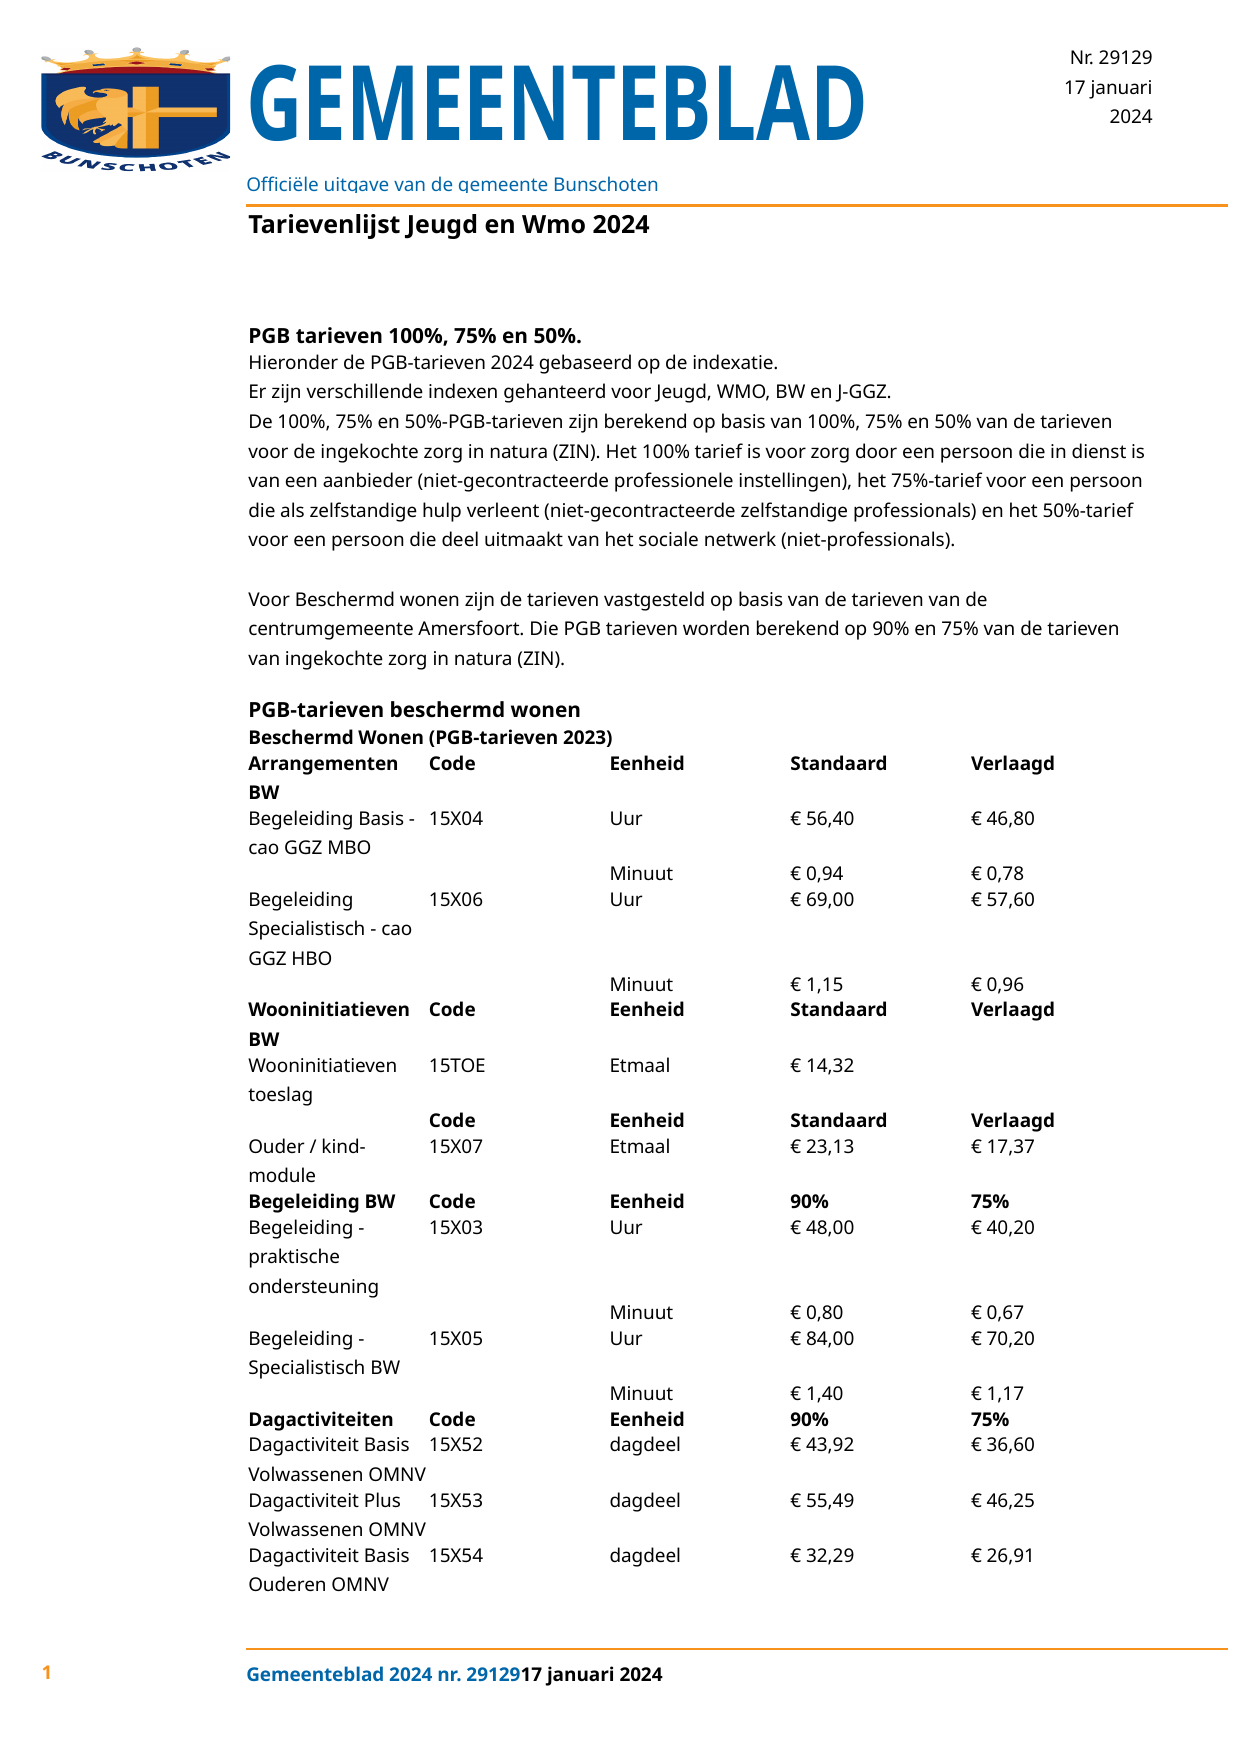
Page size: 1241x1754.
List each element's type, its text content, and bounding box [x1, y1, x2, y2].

table_cell 90% [790, 1406, 971, 1431]
table_cell Begeleiding Specialistisch - cao GGZ HBO [248, 886, 429, 971]
table_cell [429, 1299, 609, 1325]
text Tarievenlijst Jeugd en Wmo 2024 [248, 207, 1152, 241]
text PGB-tarieven beschermd wonen [248, 695, 1152, 724]
table_cell Etmaal [609, 1133, 790, 1188]
table_cell Standaard [790, 1107, 971, 1133]
table_header Beschermd Wonen (PGB-tarieven 2023) [248, 724, 1152, 750]
table_cell [248, 860, 429, 886]
table_cell Wooninitiatieven toeslag [248, 1052, 429, 1107]
table_cell Begeleiding Basis - cao GGZ MBO [248, 805, 429, 860]
table_cell Standaard [790, 750, 971, 805]
table_cell € 0,78 [971, 860, 1152, 886]
text Voor Beschermd wonen zijn de tarieven vastgesteld op basis van de tarieven van de centrumgemeente Amersfoort. Die PGB tarieven worden berekend op 90% en 75% van de tarieven van ingekochte zorg in natura (ZIN). [248, 586, 1152, 671]
table_cell Uur [609, 805, 790, 860]
table_cell € 46,25 [971, 1487, 1152, 1542]
table_cell € 1,40 [790, 1380, 971, 1406]
table_cell 15X05 [429, 1325, 609, 1380]
table_cell [248, 1299, 429, 1325]
table_cell Minuut [609, 971, 790, 997]
table_cell Uur [609, 1325, 790, 1380]
table_cell Code [429, 750, 609, 805]
table_cell 15X03 [429, 1214, 609, 1299]
table_cell Verlaagd [971, 750, 1152, 805]
table_cell € 1,17 [971, 1380, 1152, 1406]
table_cell € 43,92 [790, 1431, 971, 1487]
table_cell Uur [609, 886, 790, 971]
table_cell Dagactiviteit Plus Volwassenen OMNV [248, 1487, 429, 1542]
table_cell Begeleiding BW [248, 1188, 429, 1214]
table_cell € 84,00 [790, 1325, 971, 1380]
table_cell € 26,91 [971, 1542, 1152, 1597]
table_cell € 55,49 [790, 1487, 971, 1542]
table_cell € 48,00 [790, 1214, 971, 1299]
table_cell dagdeel [609, 1431, 790, 1487]
table_cell [248, 971, 429, 997]
table_cell € 1,15 [790, 971, 971, 997]
table_cell Code [429, 1107, 609, 1133]
table_cell Dagactiviteiten [248, 1406, 429, 1431]
table_cell Wooninitiatieven BW [248, 997, 429, 1052]
table_cell Code [429, 1188, 609, 1214]
table_cell Uur [609, 1214, 790, 1299]
table_cell 90% [790, 1188, 971, 1214]
text Hieronder de PGB-tarieven 2024 gebaseerd op de indexatie. [248, 349, 1152, 375]
table_cell 15X06 [429, 886, 609, 971]
table_cell € 57,60 [971, 886, 1152, 971]
text De 100%, 75% en 50%-PGB-tarieven zijn berekend op basis van 100%, 75% en 50% van de tarieven voor de ingekochte zorg in natura (ZIN). Het 100% tarief is voor zorg door een persoon die in dienst is van een aanbieder (niet-gecontracteerde professionele instellingen), het 75%-tarief voor een persoon die als zelfstandige hulp verleent (niet-gecontracteerde zelfstandige professionals) en het 50%-tarief voor een persoon die deel uitmaakt van het sociale netwerk (niet-professionals). [248, 408, 1152, 552]
table_cell dagdeel [609, 1542, 790, 1597]
table_cell € 70,20 [971, 1325, 1152, 1380]
table_cell Etmaal [609, 1052, 790, 1107]
table_cell € 40,20 [971, 1214, 1152, 1299]
picture [41, 47, 231, 172]
table_cell Minuut [609, 860, 790, 886]
table_cell [429, 971, 609, 997]
table_cell € 0,80 [790, 1299, 971, 1325]
table_cell Code [429, 997, 609, 1052]
table_cell [971, 1052, 1152, 1107]
table_cell Dagactiviteit Basis Ouderen OMNV [248, 1542, 429, 1597]
table_cell 75% [971, 1406, 1152, 1431]
table_cell Eenheid [609, 750, 790, 805]
table_cell Eenheid [609, 1107, 790, 1133]
table_cell 15X07 [429, 1133, 609, 1188]
table_cell 15TOE [429, 1052, 609, 1107]
table_cell € 0,94 [790, 860, 971, 886]
table_cell Begeleiding - praktische ondersteuning [248, 1214, 429, 1299]
table_cell 15X54 [429, 1542, 609, 1597]
table_cell Minuut [609, 1380, 790, 1406]
table_cell Verlaagd [971, 997, 1152, 1052]
table_cell € 17,37 [971, 1133, 1152, 1188]
text PGB tarieven 100%, 75% en 50%. [248, 321, 1152, 349]
table_cell € 36,60 [971, 1431, 1152, 1487]
table_cell € 14,32 [790, 1052, 971, 1107]
table_cell [429, 860, 609, 886]
table_cell [248, 1107, 429, 1133]
table_cell Minuut [609, 1299, 790, 1325]
table_cell € 32,29 [790, 1542, 971, 1597]
table_cell dagdeel [609, 1487, 790, 1542]
table_cell Code [429, 1406, 609, 1431]
table_cell Begeleiding - Specialistisch BW [248, 1325, 429, 1380]
table_cell Standaard [790, 997, 971, 1052]
table_cell € 69,00 [790, 886, 971, 971]
table_cell Arrangementen BW [248, 750, 429, 805]
table_cell € 23,13 [790, 1133, 971, 1188]
table_cell € 56,40 [790, 805, 971, 860]
table_cell € 46,80 [971, 805, 1152, 860]
table_cell Eenheid [609, 1406, 790, 1431]
table_cell [248, 1380, 429, 1406]
table_cell Eenheid [609, 1188, 790, 1214]
text Er zijn verschillende indexen gehanteerd voor Jeugd, WMO, BW en J-GGZ. [248, 379, 1152, 404]
table_cell [429, 1380, 609, 1406]
table_cell 15X04 [429, 805, 609, 860]
table_cell € 0,67 [971, 1299, 1152, 1325]
table_cell 75% [971, 1188, 1152, 1214]
table_cell Verlaagd [971, 1107, 1152, 1133]
table_cell 15X53 [429, 1487, 609, 1542]
table_cell Eenheid [609, 997, 790, 1052]
table_cell € 0,96 [971, 971, 1152, 997]
table_cell 15X52 [429, 1431, 609, 1487]
table_cell Dagactiviteit Basis Volwassenen OMNV [248, 1431, 429, 1487]
table_cell Ouder / kind-module [248, 1133, 429, 1188]
